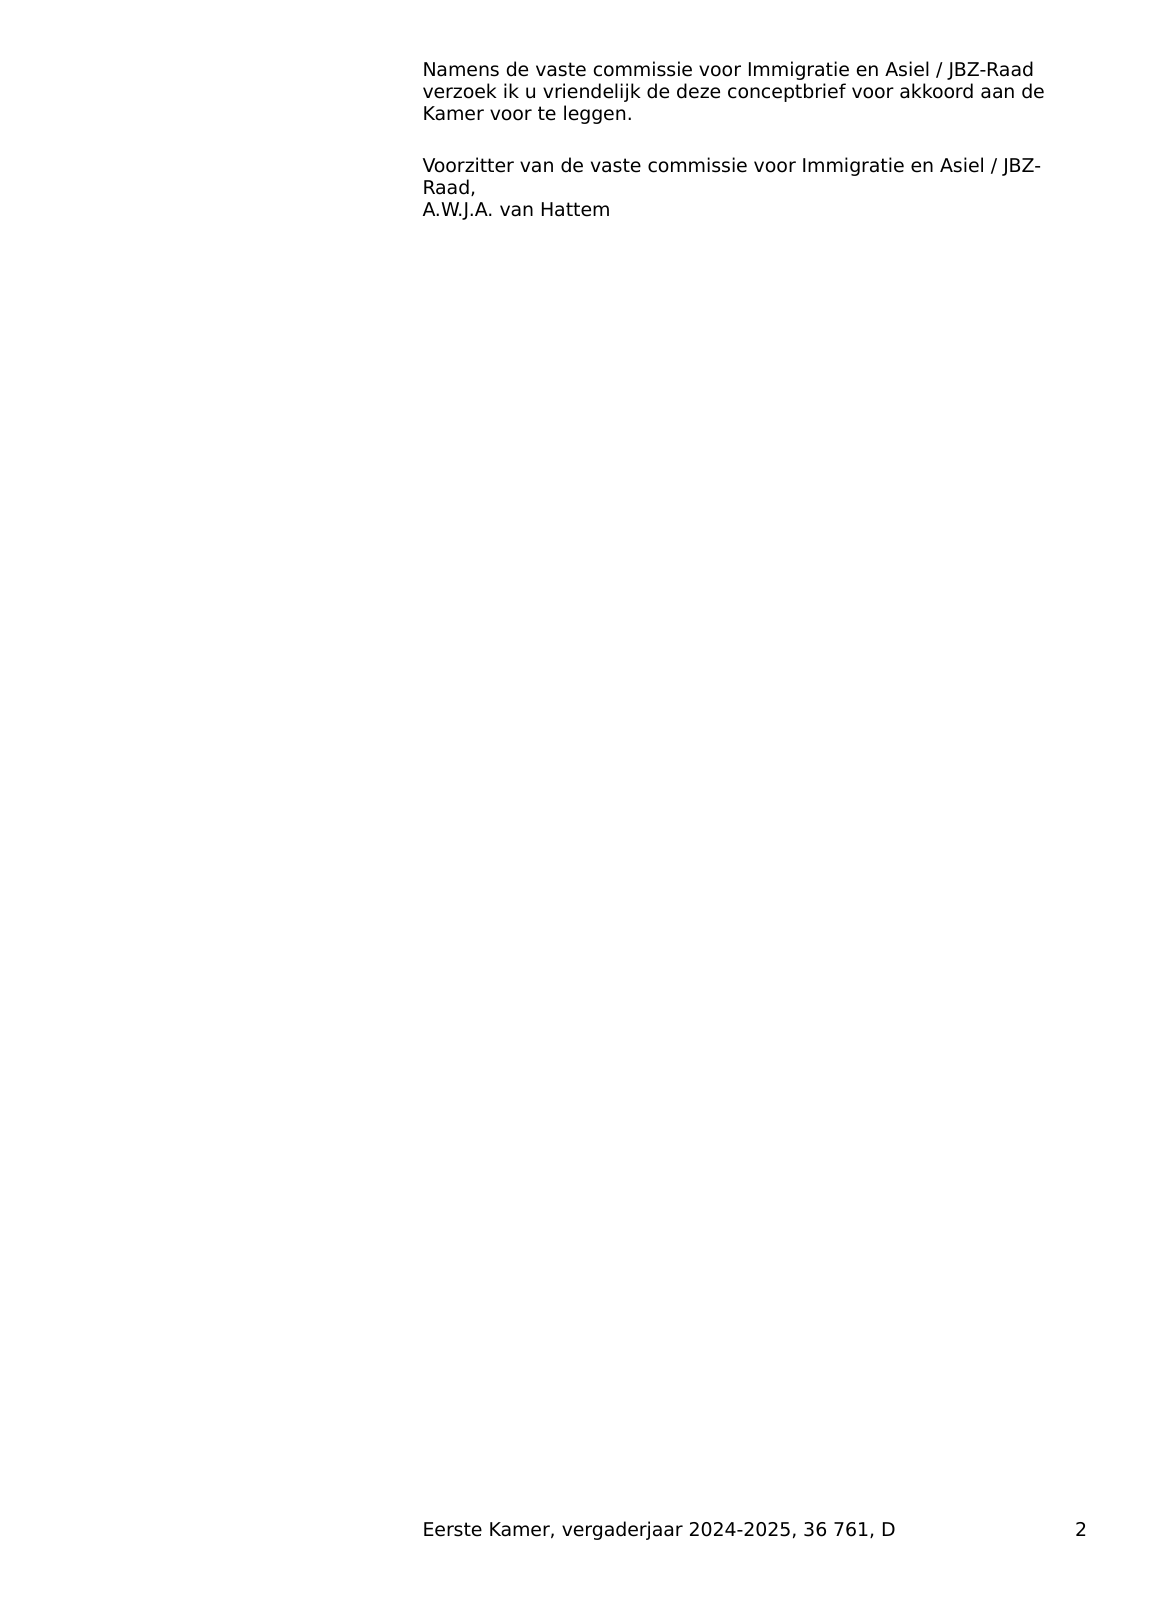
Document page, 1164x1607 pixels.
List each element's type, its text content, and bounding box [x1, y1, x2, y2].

text Voorzitter van de vaste commissie voor Immigratie en Asiel / JBZ-Raad, A.W.J.A. van Hattem [422, 155, 1087, 221]
text Namens de vaste commissie voor Immigratie en Asiel / JBZ-Raad verzoek ik u vriendelijk de deze conceptbrief voor akkoord aan de Kamer voor te leggen. [422, 59, 1087, 125]
